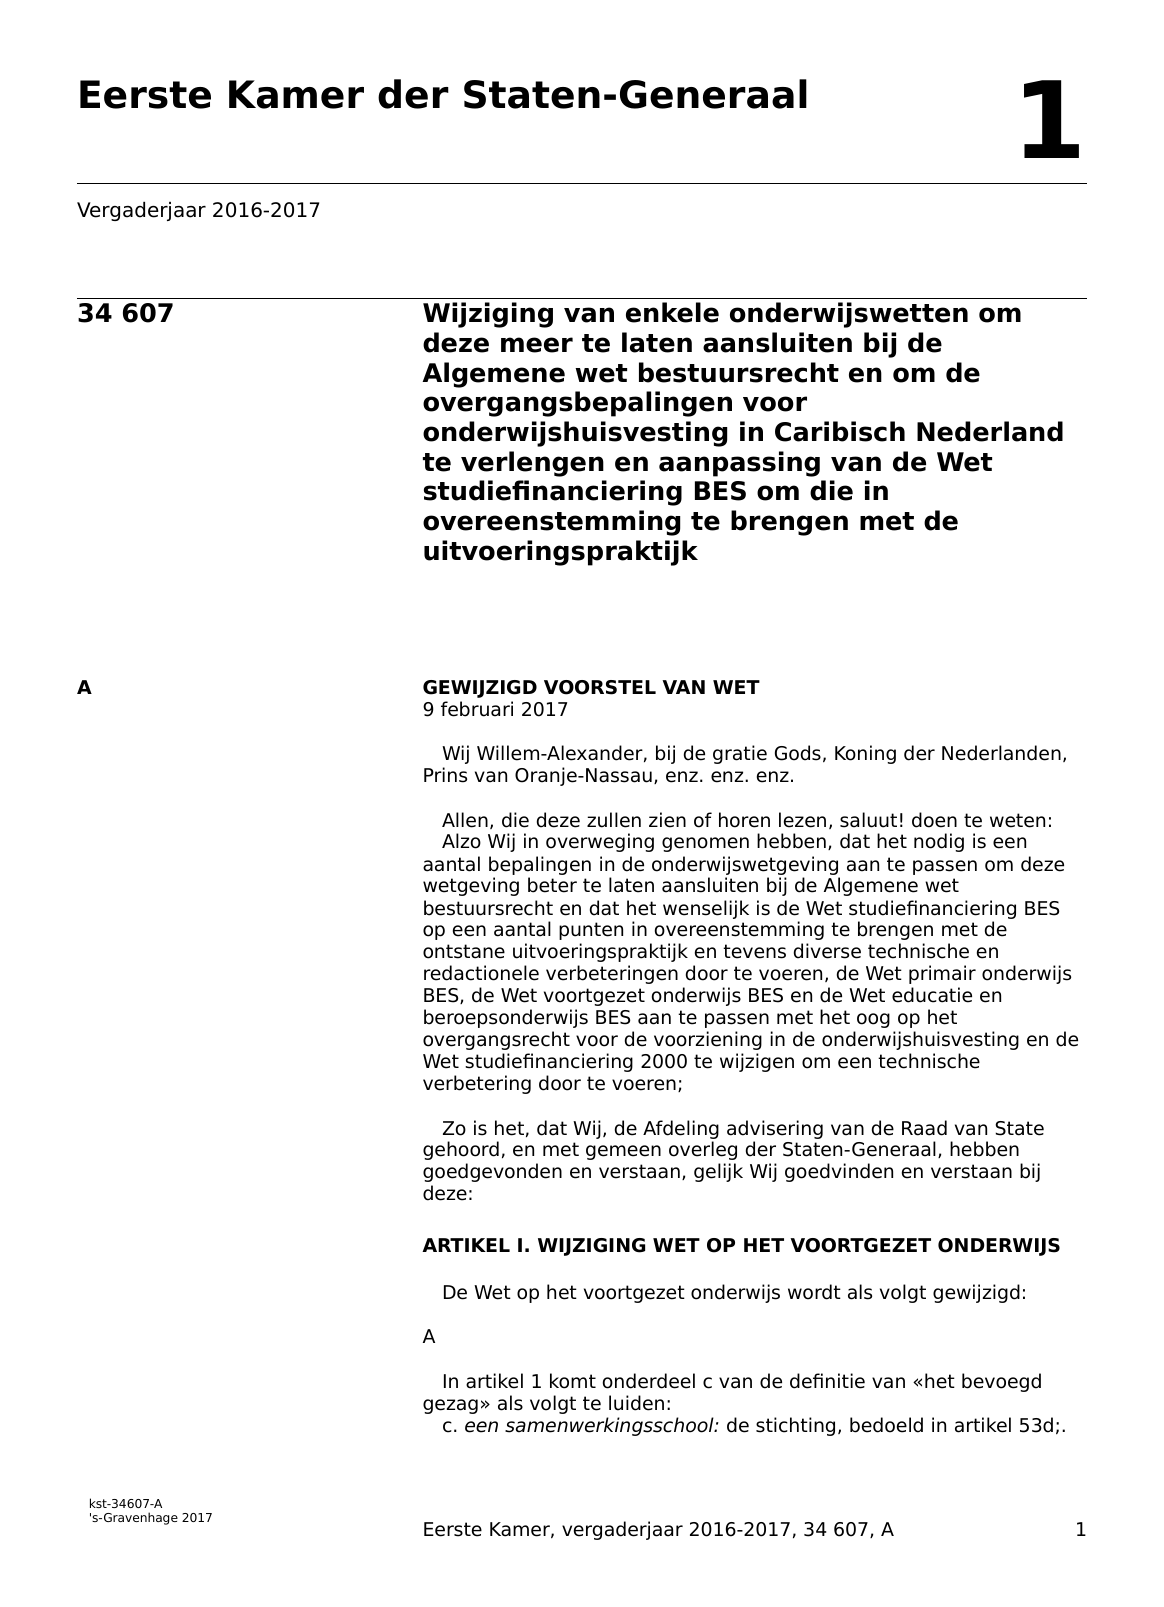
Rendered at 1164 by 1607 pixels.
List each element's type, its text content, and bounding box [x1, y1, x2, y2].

text A [422, 1326, 1087, 1348]
text Zo is het, dat Wij, de Afdeling advisering van de Raad van State gehoord, en met gemeen overleg der Staten-Generaal, hebben goedgevonden en verstaan, gelijk Wij goedvinden en verstaan bij deze: [422, 1117, 1087, 1205]
table_cell Vergaderjaar 2016-2017 [77, 184, 1087, 298]
subtitle ARTIKEL I. WIJZIGING WET OP HET VOORTGEZET ONDERWIJS [422, 1235, 1087, 1257]
table_header 1 [886, 59, 1087, 183]
text c. een samenwerkingsschool: de stichting, bedoeld in artikel 53d;. [422, 1414, 1087, 1437]
text De Wet op het voortgezet onderwijs wordt als volgt gewijzigd: [422, 1282, 1087, 1304]
subtitle 34 607 Wijziging van enkele onderwijswetten om deze meer te laten aansluiten bij de Algemene wet bestuursrecht en om de overgangsbepalingen voor onderwijshuisvesting in Caribisch Nederland te verlengen en aanpassing van de Wet studiefinanciering BES om die in overeenstemming te brengen met de uitvoeringspraktijk [77, 299, 1087, 566]
subtitle A GEWIJZIGD VOORSTEL VAN WET [77, 677, 1087, 699]
text 9 februari 2017 [422, 699, 1087, 721]
text Wij Willem-Alexander, bij de gratie Gods, Koning der Nederlanden, Prins van Oranje-Nassau, enz. enz. enz. [422, 743, 1087, 787]
text Allen, die deze zullen zien of horen lezen, saluut! doen te weten: [422, 809, 1087, 831]
text Alzo Wij in overweging genomen hebben, dat het nodig is een aantal bepalingen in de onderwijswetgeving aan te passen om deze wetgeving beter te laten aansluiten bij de Algemene wet bestuursrecht en dat het wenselijk is de Wet studiefinanciering BES op een aantal punten in overeenstemming te brengen met de ontstane uitvoeringspraktijk en tevens diverse technische en redactionele verbeteringen door te voeren, de Wet primair onderwijs BES, de Wet voortgezet onderwijs BES en de Wet educatie en beroepsonderwijs BES aan te passen met het oog op het overgangsrecht voor de voorziening in de onderwijshuisvesting en de Wet studiefinanciering 2000 te wijzigen om een technische verbetering door te voeren; [422, 831, 1087, 1095]
table_header Eerste Kamer der Staten-Generaal [77, 59, 886, 183]
text In artikel 1 komt onderdeel c van de definitie van «het bevoegd gezag» als volgt te luiden: [422, 1371, 1087, 1414]
text 's-Gravenhage 2017 [88, 1511, 323, 1525]
text kst-34607-A [88, 1497, 323, 1511]
